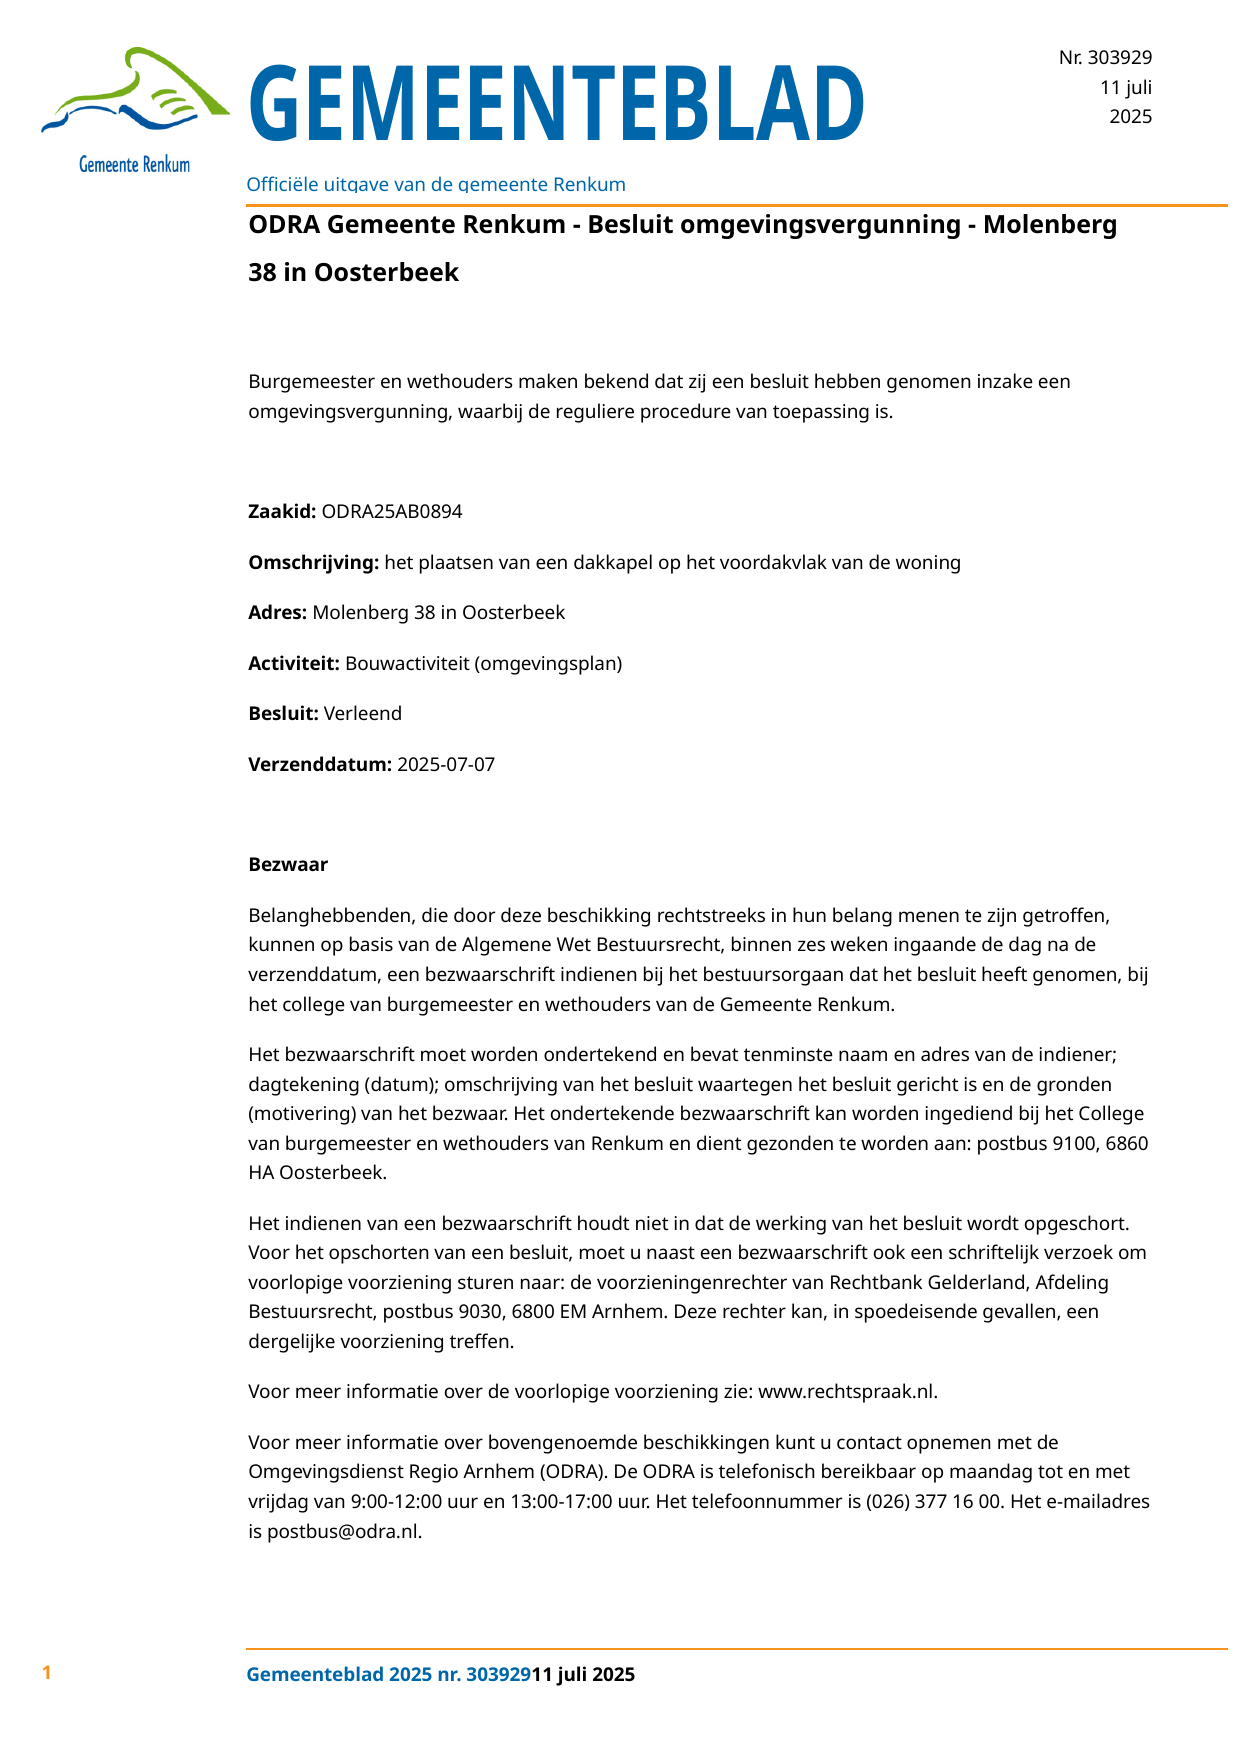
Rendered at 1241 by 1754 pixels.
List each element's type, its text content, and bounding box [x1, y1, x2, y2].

text Het bezwaarschrift moet worden ondertekend en bevat tenminste naam en adres van de indiener; dagtekening (datum); omschrijving van het besluit waartegen het besluit gericht is en de gronden (motivering) van het bezwaar. Het ondertekende bezwaarschrift kan worden ingediend bij het College van burgemeester en wethouders van Renkum en dient gezonden te worden aan: postbus 9100, 6860 HA Oosterbeek. [248, 1041, 1152, 1185]
text ODRA Gemeente Renkum - Besluit omgevingsvergunning - Molenberg 38 in Oosterbeek [248, 207, 1152, 288]
text Voor meer informatie over de voorlopige voorziening zie: www.rechtspraak.nl. [248, 1379, 1152, 1404]
text Burgemeester en wethouders maken bekend dat zij een besluit hebben genomen inzake een omgevingsvergunning, waarbij de reguliere procedure van toepassing is. [248, 368, 1152, 424]
text Voor meer informatie over bovengenoemde beschikkingen kunt u contact opnemen met de Omgevingsdienst Regio Arnhem (ODRA). De ODRA is telefonisch bereikbaar op maandag tot en met vrijdag van 9:00-12:00 uur en 13:00-17:00 uur. Het telefoonnummer is (026) 377 16 00. Het e-mailadres is postbus@odra.nl. [248, 1429, 1152, 1544]
picture [41, 47, 231, 172]
text Verzenddatum: 2025-07-07 [248, 751, 1152, 777]
text Besluit: Verleend [248, 700, 1152, 726]
text Bezwaar [248, 852, 1152, 877]
text Activiteit: Bouwactiviteit (omgevingsplan) [248, 650, 1152, 676]
text Omschrijving: het plaatsen van een dakkapel op het voordakvlak van de woning [248, 549, 1152, 575]
text Adres: Molenberg 38 in Oosterbeek [248, 599, 1152, 625]
text Zaakid: ODRA25AB0894 [248, 499, 1152, 524]
text Het indienen van een bezwaarschrift houdt niet in dat de werking van het besluit wordt opgeschort. Voor het opschorten van een besluit, moet u naast een bezwaarschrift ook een schriftelijk verzoek om voorlopige voorziening sturen naar: de voorzieningenrechter van Rechtbank Gelderland, Afdeling Bestuursrecht, postbus 9030, 6800 EM Arnhem. Deze rechter kan, in spoedeisende gevallen, een dergelijke voorziening treffen. [248, 1210, 1152, 1354]
text Belanghebbenden, die door deze beschikking rechtstreeks in hun belang menen te zijn getroffen, kunnen op basis van de Algemene Wet Bestuursrecht, binnen zes weken ingaande de dag na de verzenddatum, een bezwaarschrift indienen bij het bestuursorgaan dat het besluit heeft genomen, bij het college van burgemeester en wethouders van de Gemeente Renkum. [248, 902, 1152, 1017]
